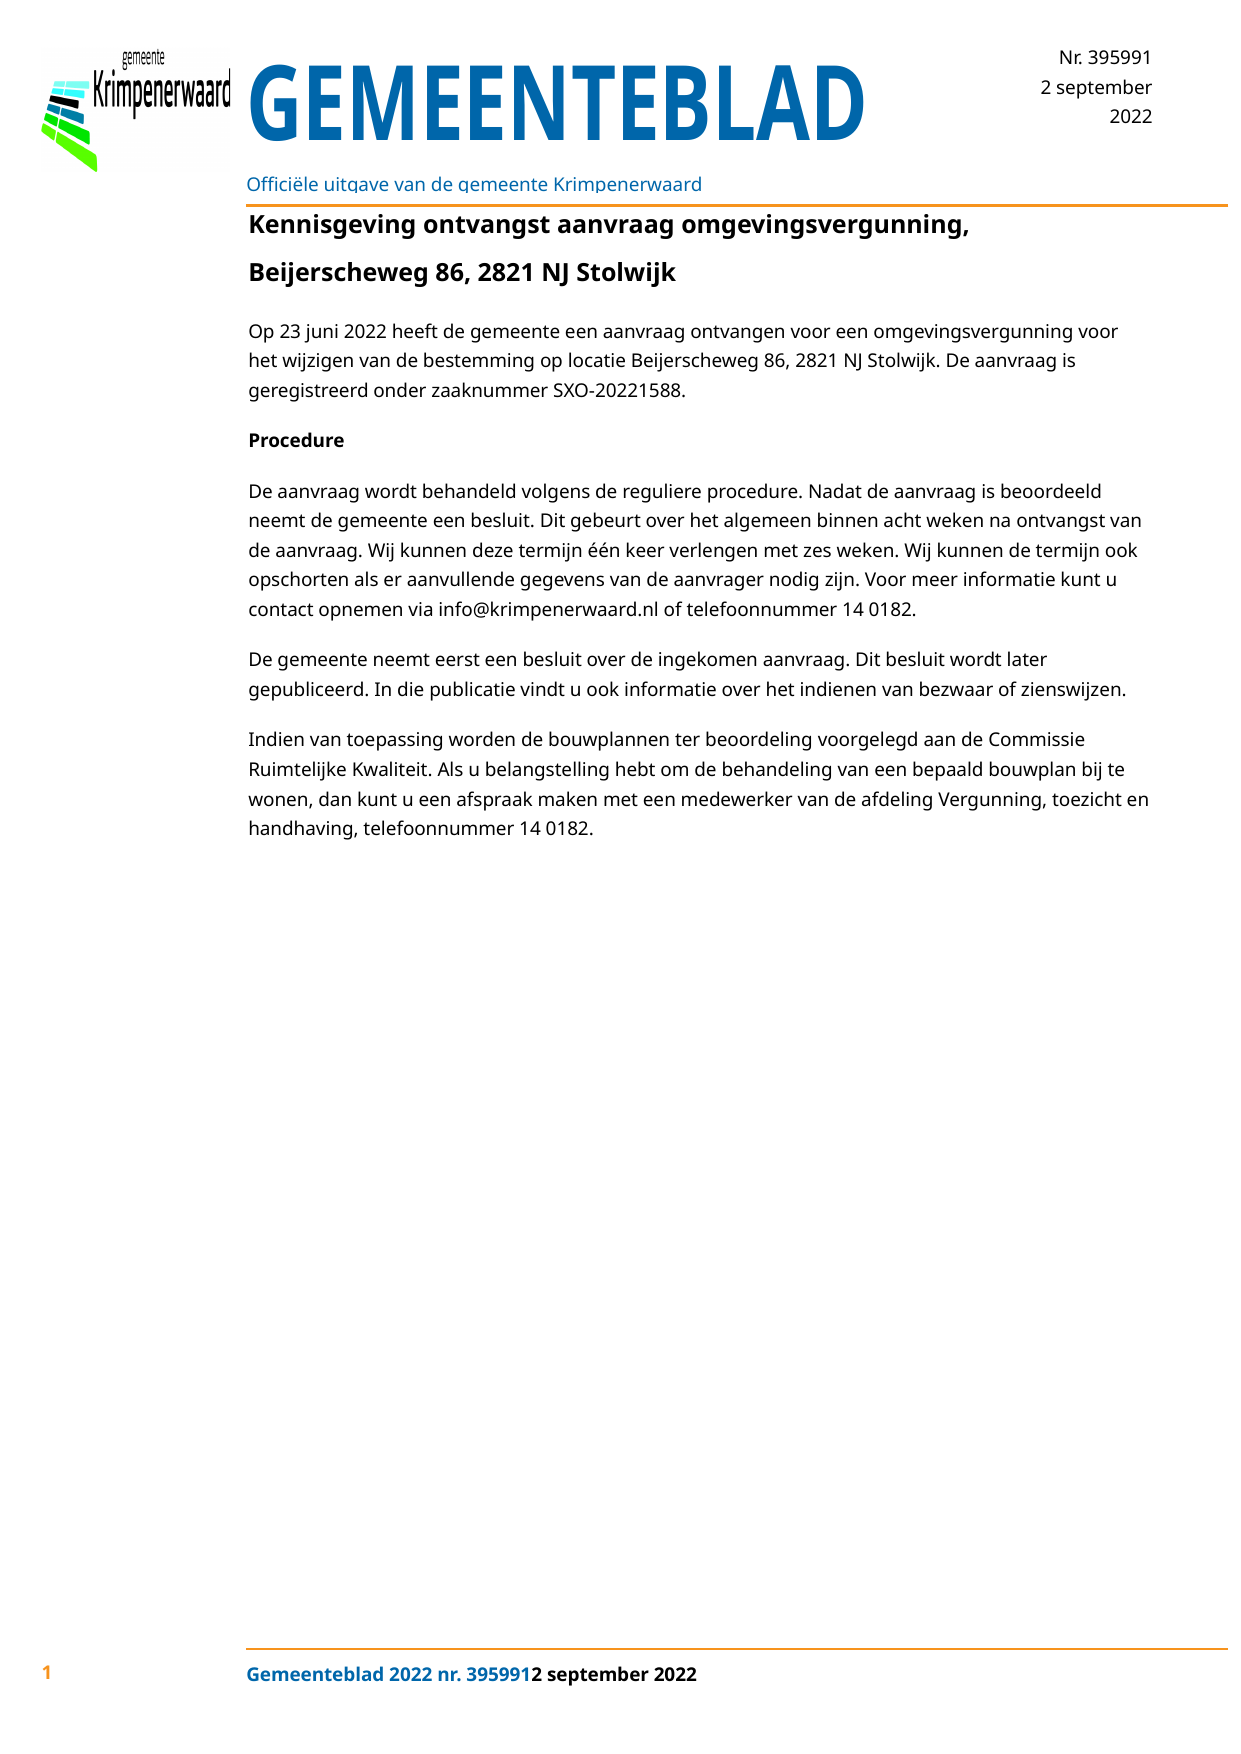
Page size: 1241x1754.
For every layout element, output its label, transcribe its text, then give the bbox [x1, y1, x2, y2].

text Indien van toepassing worden de bouwplannen ter beoordeling voorgelegd aan de Commissie Ruimtelijke Kwaliteit. Als u belangstelling hebt om de behandeling van een bepaald bouwplan bij te wonen, dan kunt u een afspraak maken met een medewerker van de afdeling Vergunning, toezicht en handhaving, telefoonnummer 14 0182. [248, 727, 1152, 841]
text Procedure [248, 427, 1152, 453]
text Op 23 juni 2022 heeft de gemeente een aanvraag ontvangen voor een omgevingsvergunning voor het wijzigen van de bestemming op locatie Beijerscheweg 86, 2821 NJ Stolwijk. De aanvraag is geregistreerd onder zaaknummer SXO-20221588. [248, 318, 1152, 403]
picture [41, 47, 231, 172]
text De gemeente neemt eerst een besluit over de ingekomen aanvraag. Dit besluit wordt later gepubliceerd. In die publicatie vindt u ook informatie over het indienen van bezwaar of zienswijzen. [248, 647, 1152, 702]
text Kennisgeving ontvangst aanvraag omgevingsvergunning, Beijerscheweg 86, 2821 NJ Stolwijk [248, 207, 1152, 288]
text De aanvraag wordt behandeld volgens de reguliere procedure. Nadat de aanvraag is beoordeeld neemt de gemeente een besluit. Dit gebeurt over het algemeen binnen acht weken na ontvangst van de aanvraag. Wij kunnen deze termijn één keer verlengen met zes weken. Wij kunnen de termijn ook opschorten als er aanvullende gegevens van de aanvrager nodig zijn. Voor meer informatie kunt u contact opnemen via info@krimpenerwaard.nl of telefoonnummer 14 0182. [248, 478, 1152, 622]
